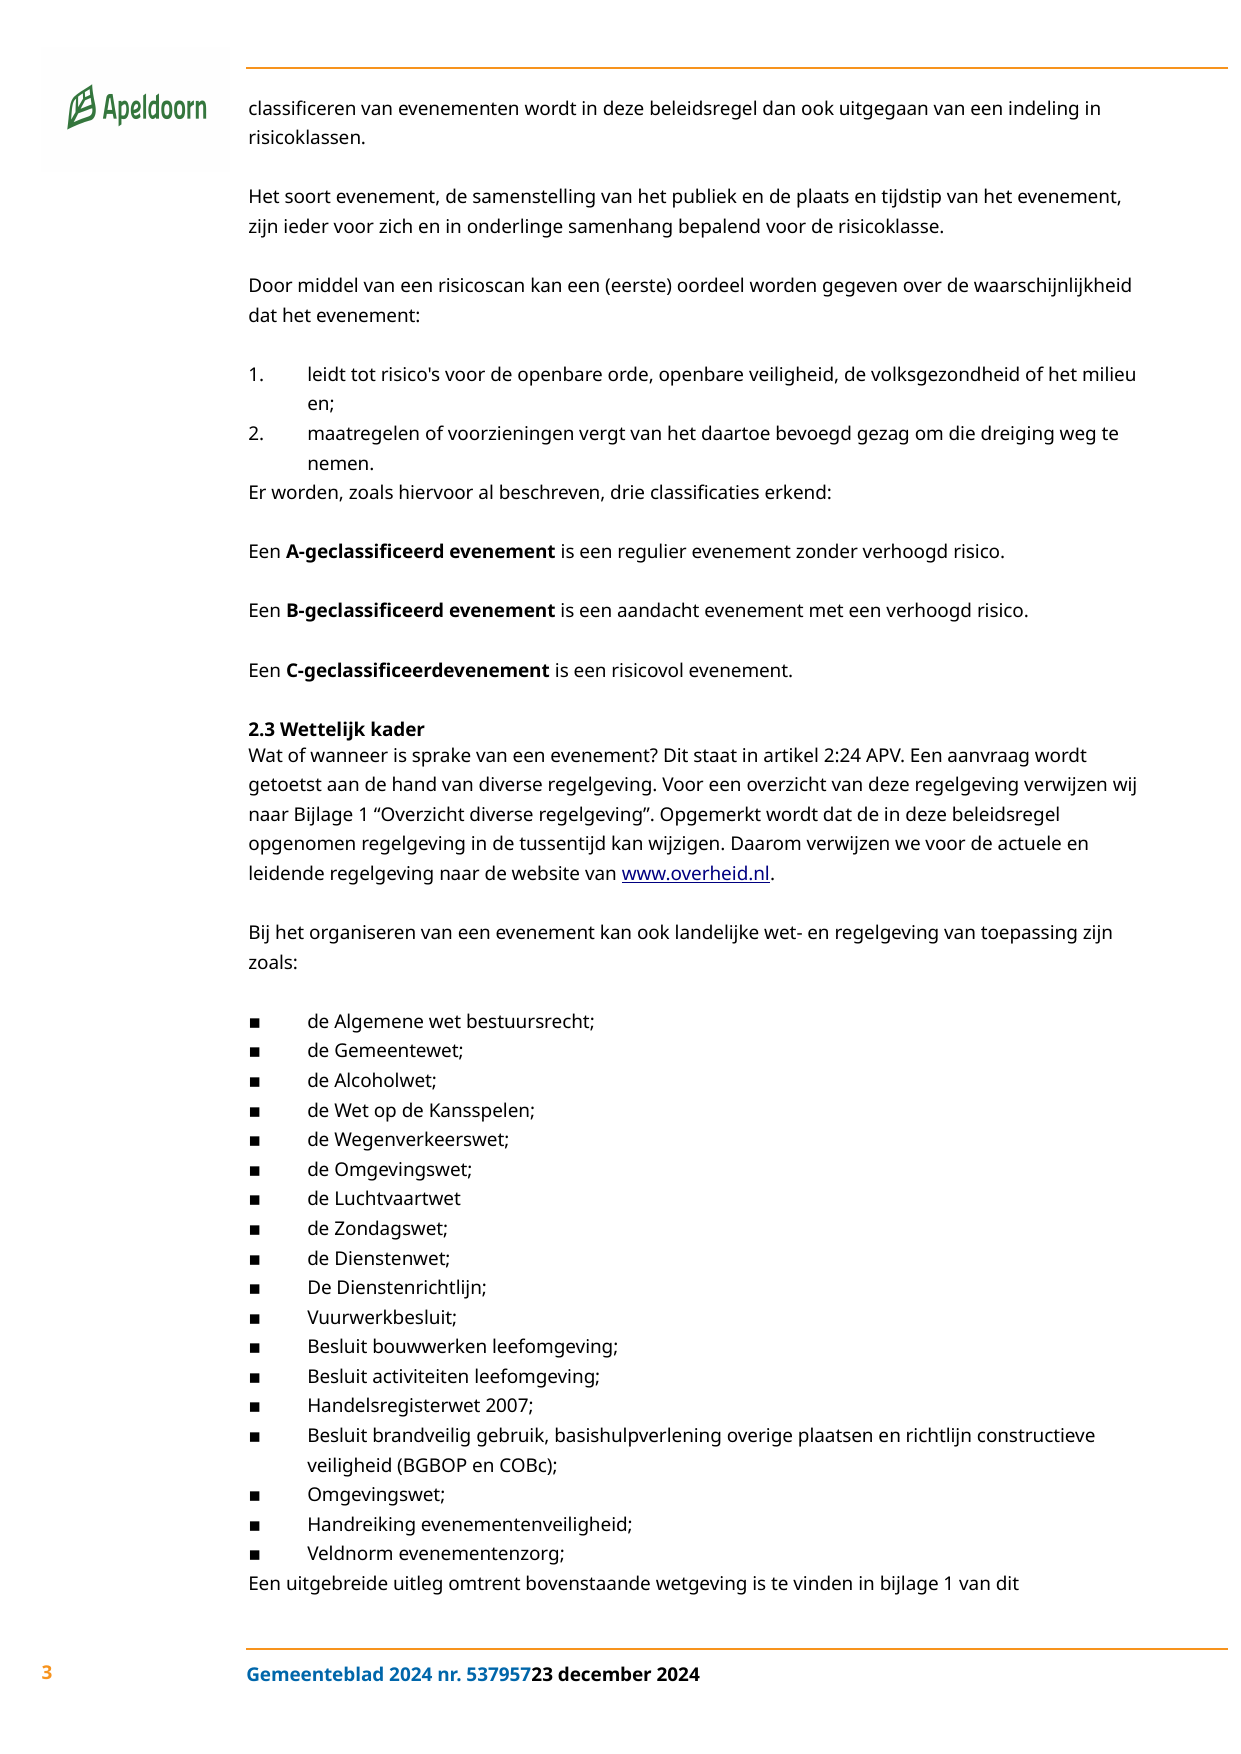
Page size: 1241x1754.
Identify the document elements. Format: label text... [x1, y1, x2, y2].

text Een C-geclassificeerdevenement is een risicovol evenement. [248, 657, 1152, 683]
list de Wegenverkeerswet; [248, 1126, 1152, 1152]
list de Gemeentewet; [248, 1038, 1152, 1063]
list de Wet op de Kansspelen; [248, 1097, 1152, 1122]
text Een A-geclassificeerd evenement is een regulier evenement zonder verhoogd risico. [248, 538, 1152, 564]
list De Dienstenrichtlijn; [248, 1274, 1152, 1300]
text Een uitgebreide uitleg omtrent bovenstaande wetgeving is te vinden in bijlage 1 van dit [248, 1570, 1152, 1596]
list Handelsregisterwet 2007; [248, 1393, 1152, 1418]
list de Omgevingswet; [248, 1156, 1152, 1182]
list de Zondagswet; [248, 1215, 1152, 1241]
list de Alcoholwet; [248, 1067, 1152, 1093]
text classificeren van evenementen wordt in deze beleidsregel dan ook uitgegaan van een indeling in risicoklassen. [248, 95, 1152, 150]
list Besluit bouwwerken leefomgeving; [248, 1333, 1152, 1359]
text Wat of wanneer is sprake van een evenement? Dit staat in artikel 2:24 APV. Een aanvraag wordt getoetst aan de hand van diverse regelgeving. Voor een overzicht van deze regelgeving verwijzen wij naar Bijlage 1 “Overzicht diverse regelgeving”. Opgemerkt wordt dat de in deze beleidsregel opgenomen regelgeving in de tussentijd kan wijzigen. Daarom verwijzen we voor de actuele en leidende regelgeving naar de website van www.overheid.nl. [248, 742, 1152, 886]
list Vuurwerkbesluit; [248, 1304, 1152, 1329]
text 2.3 Wettelijk kader [248, 716, 1152, 742]
list leidt tot risico's voor de openbare orde, openbare veiligheid, de volksgezondheid of het milieu en; [248, 361, 1152, 416]
text Een B-geclassificeerd evenement is een aandacht evenement met een verhoogd risico. [248, 598, 1152, 623]
list de Algemene wet bestuursrecht; [248, 1008, 1152, 1034]
text Er worden, zoals hiervoor al beschreven, drie classificaties erkend: [248, 479, 1152, 505]
list Besluit brandveilig gebruik, basishulpverlening overige plaatsen en richtlijn constructieve veiligheid (BGBOP en COBc); [248, 1422, 1152, 1477]
list de Dienstenwet; [248, 1245, 1152, 1270]
text Bij het organiseren van een evenement kan ook landelijke wet- en regelgeving van toepassing zijn zoals: [248, 919, 1152, 974]
list maatregelen of voorzieningen vergt van het daartoe bevoegd gezag om die dreiging weg te nemen. [248, 420, 1152, 476]
text Het soort evenement, de samenstelling van het publiek en de plaats en tijdstip van het evenement, zijn ieder voor zich en in onderlinge samenhang bepalend voor de risicoklasse. [248, 183, 1152, 239]
text Door middel van een risicoscan kan een (eerste) oordeel worden gegeven over de waarschijnlijkheid dat het evenement: [248, 272, 1152, 328]
list Veldnorm evenementenzorg; [248, 1541, 1152, 1566]
list Besluit activiteiten leefomgeving; [248, 1363, 1152, 1389]
list Handreiking evenementenveiligheid; [248, 1511, 1152, 1537]
list Omgevingswet; [248, 1481, 1152, 1507]
list de Luchtvaartwet [248, 1186, 1152, 1211]
picture [41, 47, 231, 172]
